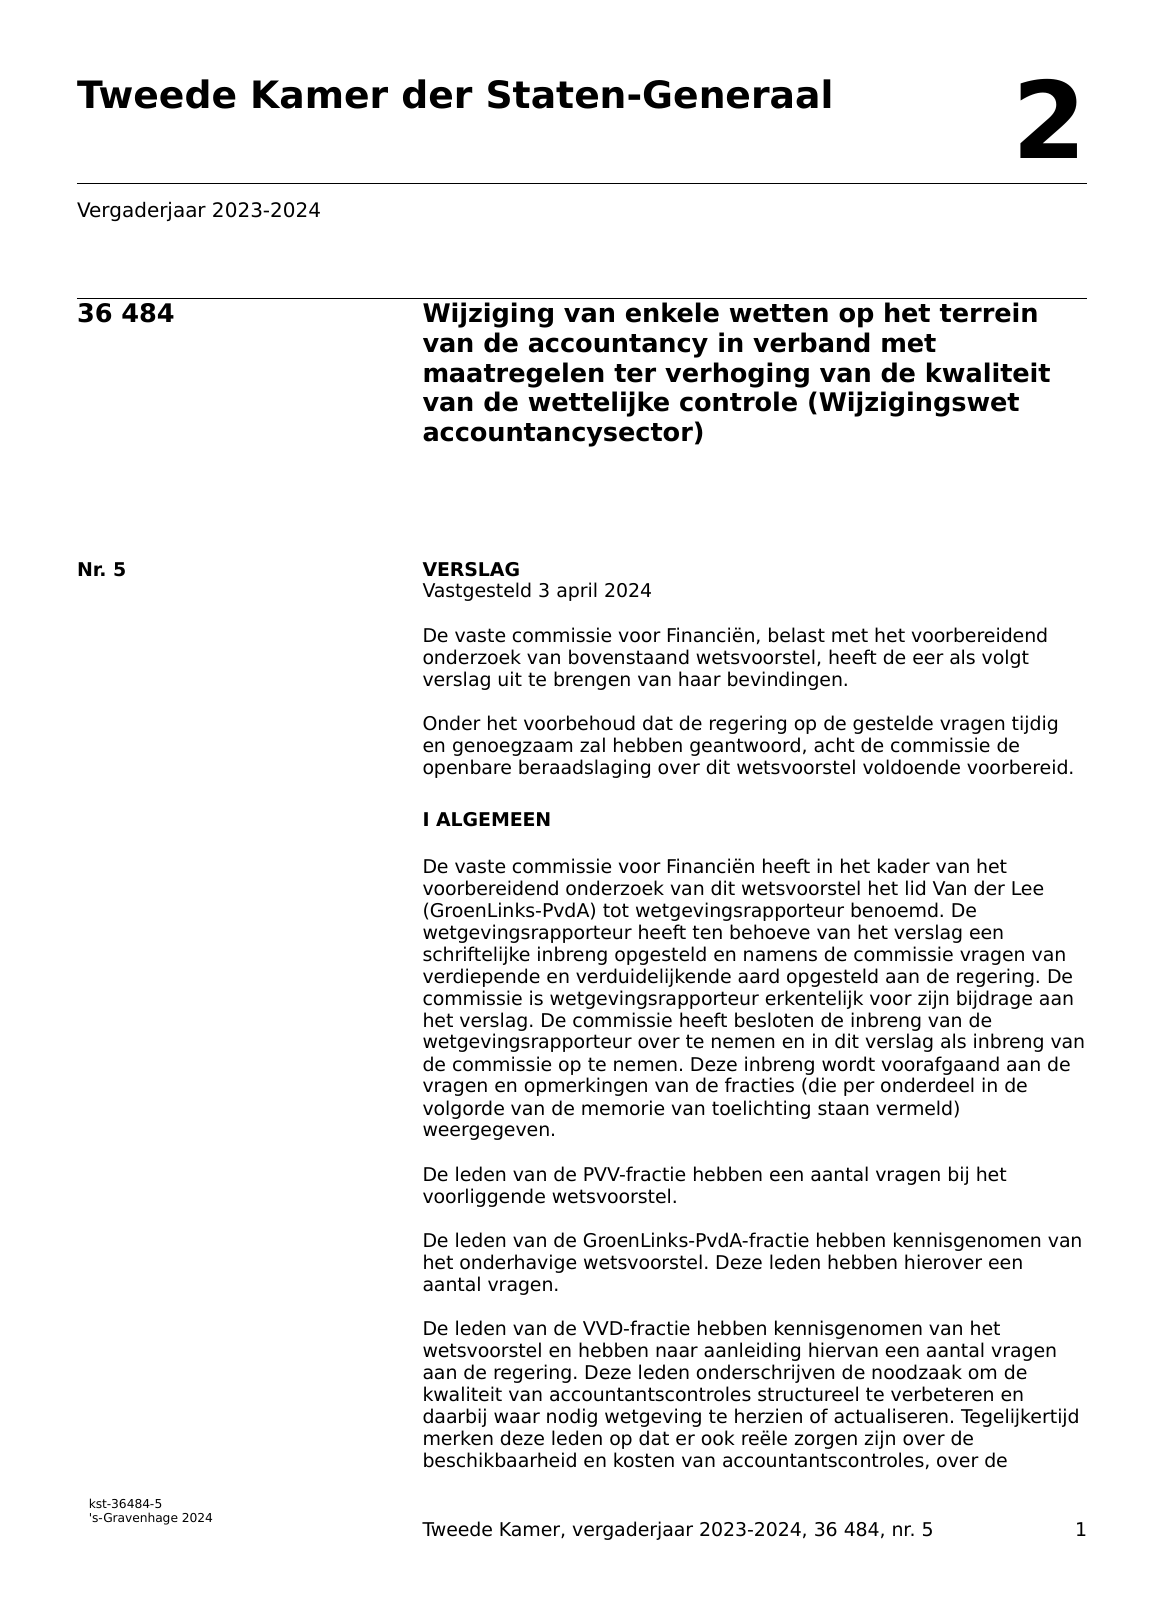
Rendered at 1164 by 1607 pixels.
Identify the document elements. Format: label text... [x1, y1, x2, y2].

subtitle I ALGEMEEN [422, 809, 1087, 831]
table_header 2 [886, 59, 1087, 183]
subtitle 36 484 Wijziging van enkele wetten op het terrein van de accountancy in verband met maatregelen ter verhoging van de kwaliteit van de wettelijke controle (Wijzigingswet accountancysector) [77, 299, 1087, 447]
text kst-36484-5 [88, 1497, 323, 1511]
text Vastgesteld 3 april 2024 [422, 580, 1087, 602]
text Onder het voorbehoud dat de regering op de gestelde vragen tijdig en genoegzaam zal hebben geantwoord, acht de commissie de openbare beraadslaging over dit wetsvoorstel voldoende voorbereid. [422, 713, 1087, 779]
text De leden van de PVV-fractie hebben een aantal vragen bij het voorliggende wetsvoorstel. [422, 1163, 1087, 1207]
table_cell Vergaderjaar 2023-2024 [77, 184, 1087, 298]
text De leden van de VVD-fractie hebben kennisgenomen van het wetsvoorstel en hebben naar aanleiding hiervan een aantal vragen aan de regering. Deze leden onderschrijven de noodzaak om de kwaliteit van accountantscontroles structureel te verbeteren en daarbij waar nodig wetgeving te herzien of actualiseren. Tegelijkertijd merken deze leden op dat er ook reële zorgen zijn over de beschikbaarheid en kosten van accountantscontroles, over de [422, 1318, 1087, 1472]
text De vaste commissie voor Financiën, belast met het voorbereidend onderzoek van bovenstaand wetsvoorstel, heeft de eer als volgt verslag uit te brengen van haar bevindingen. [422, 624, 1087, 691]
text De leden van de GroenLinks-PvdA-fractie hebben kennisgenomen van het onderhavige wetsvoorstel. Deze leden hebben hierover een aantal vragen. [422, 1230, 1087, 1296]
text 's-Gravenhage 2024 [88, 1511, 323, 1525]
subtitle Nr. 5 VERSLAG [77, 558, 1087, 580]
table_header Tweede Kamer der Staten-Generaal [77, 59, 886, 183]
text De vaste commissie voor Financiën heeft in het kader van het voorbereidend onderzoek van dit wetsvoorstel het lid Van der Lee (GroenLinks-PvdA) tot wetgevingsrapporteur benoemd. De wetgevingsrapporteur heeft ten behoeve van het verslag een schriftelijke inbreng opgesteld en namens de commissie vragen van verdiepende en verduidelijkende aard opgesteld aan de regering. De commissie is wetgevingsrapporteur erkentelijk voor zijn bijdrage aan het verslag. De commissie heeft besloten de inbreng van de wetgevingsrapporteur over te nemen en in dit verslag als inbreng van de commissie op te nemen. Deze inbreng wordt voorafgaand aan de vragen en opmerkingen van de fracties (die per onderdeel in de volgorde van de memorie van toelichting staan vermeld) weergegeven. [422, 856, 1087, 1141]
